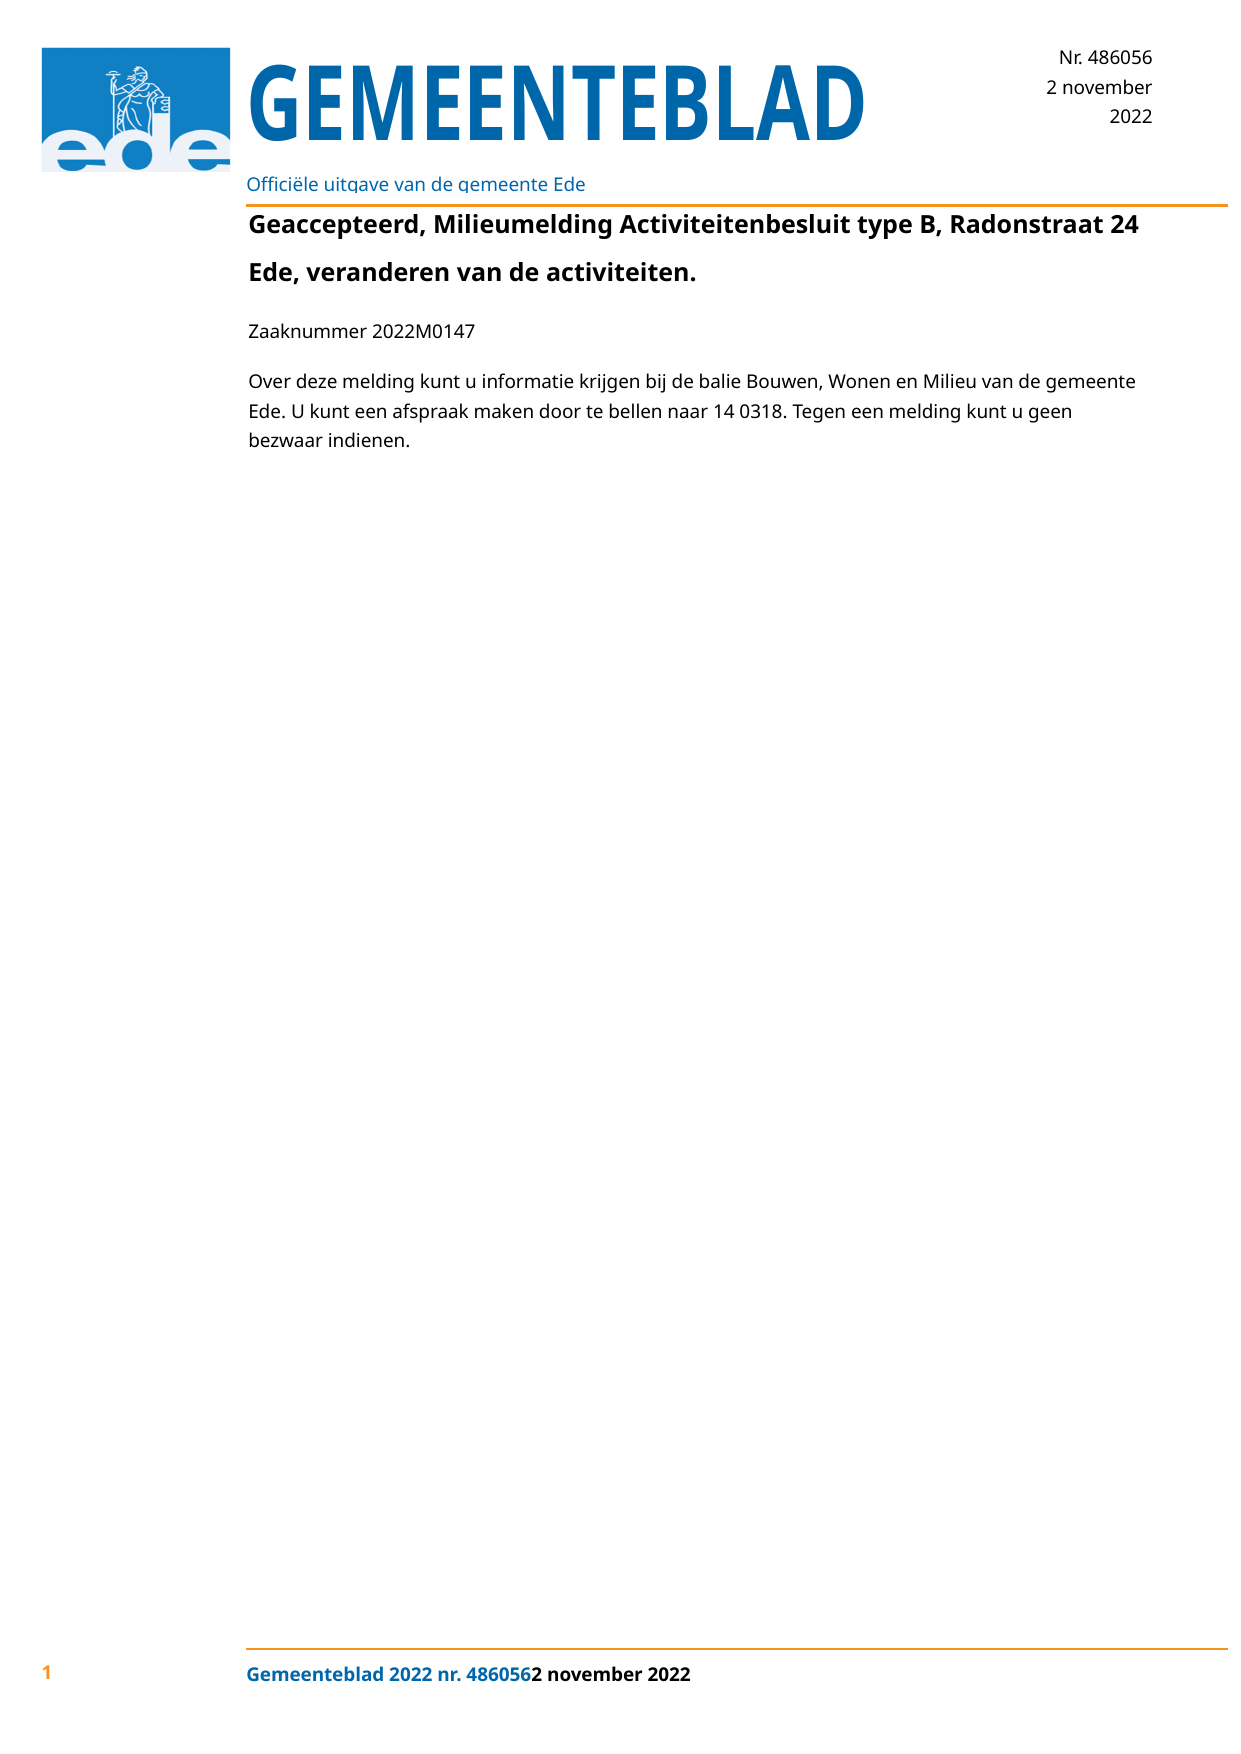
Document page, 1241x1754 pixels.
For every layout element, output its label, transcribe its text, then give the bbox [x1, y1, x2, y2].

picture [41, 47, 231, 172]
text Over deze melding kunt u informatie krijgen bij de balie Bouwen, Wonen en Milieu van de gemeente Ede. U kunt een afspraak maken door te bellen naar 14 0318. Tegen een melding kunt u geen bezwaar indienen. [248, 368, 1152, 453]
text Zaaknummer 2022M0147 [248, 318, 1152, 344]
text Geaccepteerd, Milieumelding Activiteitenbesluit type B, Radonstraat 24 Ede, veranderen van de activiteiten. [248, 207, 1152, 288]
